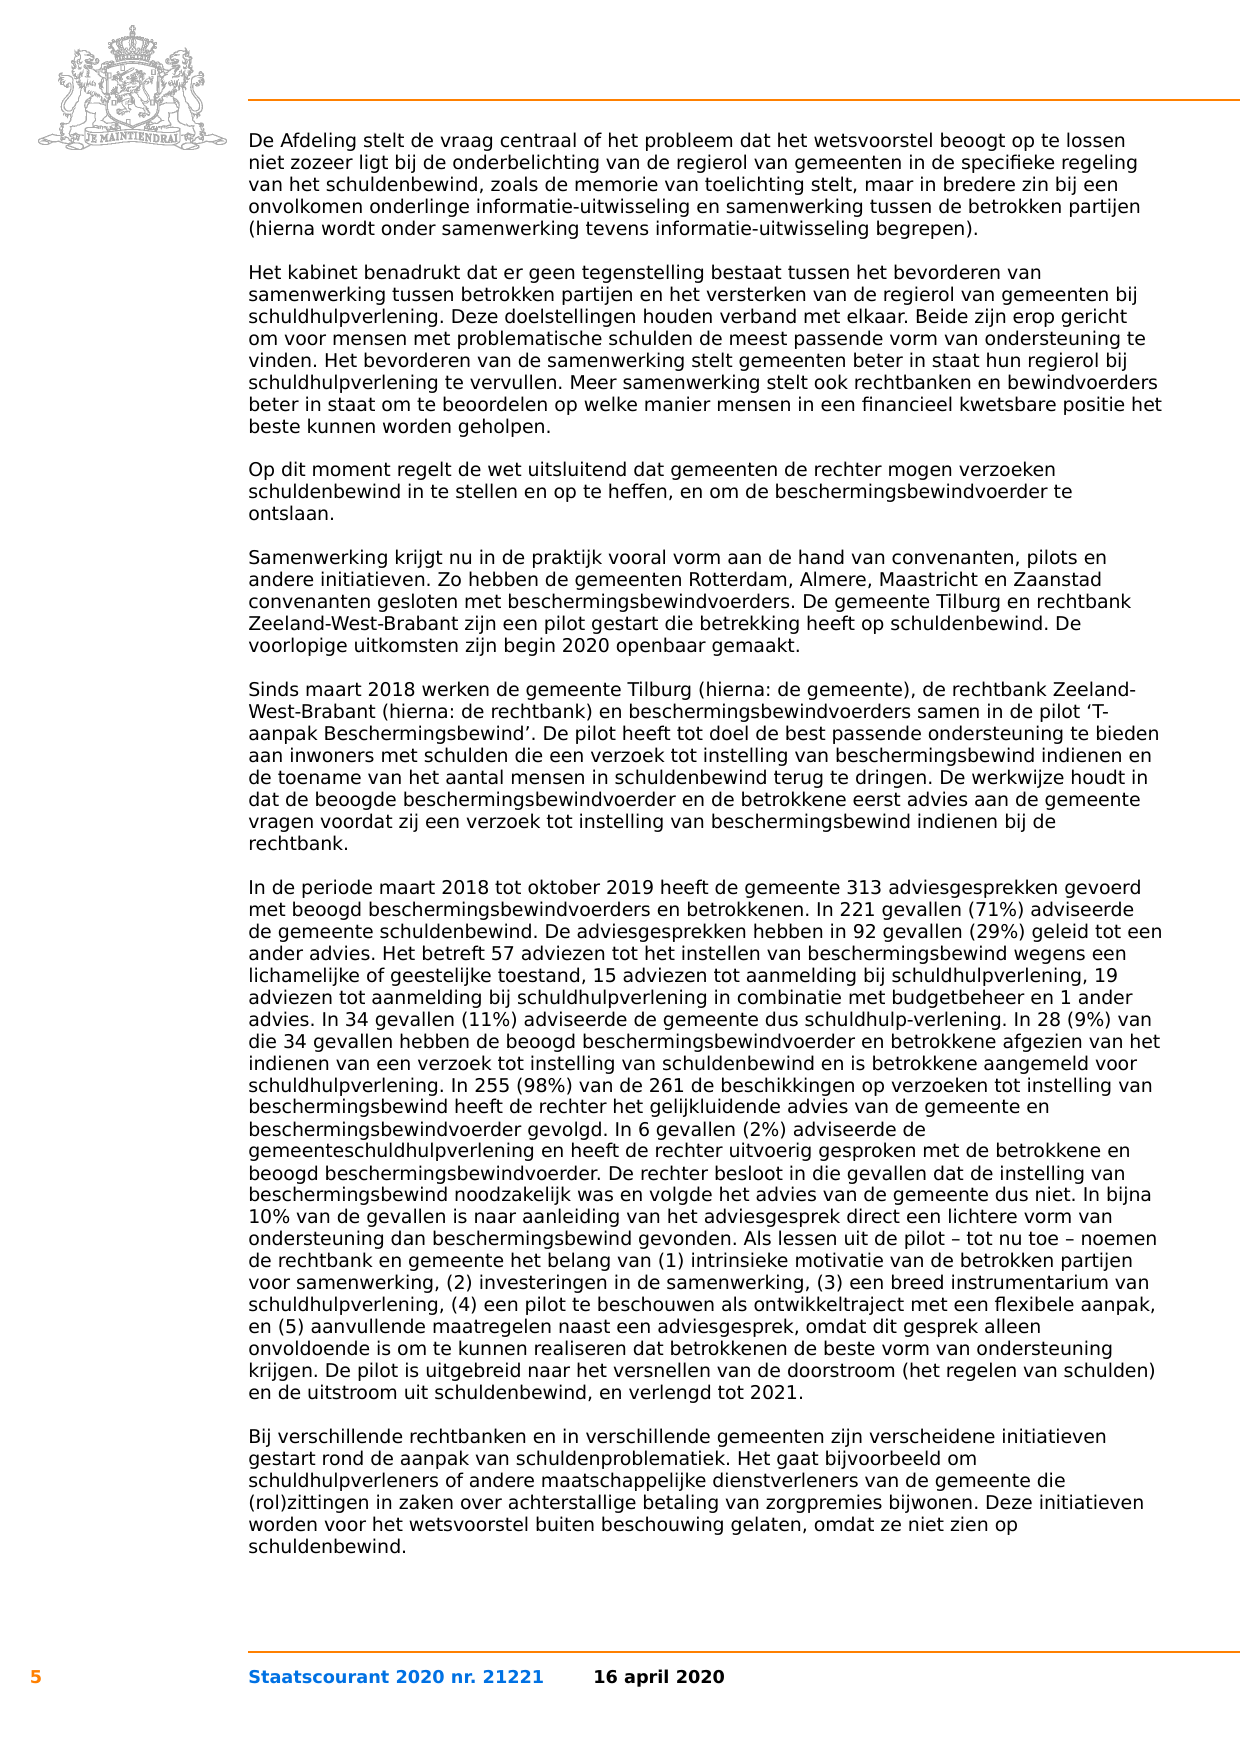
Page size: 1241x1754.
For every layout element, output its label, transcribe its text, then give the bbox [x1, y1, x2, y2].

text Op dit moment regelt de wet uitsluitend dat gemeenten de rechter mogen verzoeken schuldenbewind in te stellen en op te heffen, en om de beschermingsbewindvoerder te ontslaan. [248, 459, 1163, 525]
picture [38, 25, 227, 150]
text In de periode maart 2018 tot oktober 2019 heeft de gemeente 313 adviesgesprekken gevoerd met beoogd beschermingsbewindvoerders en betrokkenen. In 221 gevallen (71%) adviseerde de gemeente schuldenbewind. De adviesgesprekken hebben in 92 gevallen (29%) geleid tot een ander advies. Het betreft 57 adviezen tot het instellen van beschermingsbewind wegens een lichamelijke of geestelijke toestand, 15 adviezen tot aanmelding bij schuldhulpverlening, 19 adviezen tot aanmelding bij schuldhulpverlening in combinatie met budgetbeheer en 1 ander advies. In 34 gevallen (11%) adviseerde de gemeente dus schuldhulp-verlening. In 28 (9%) van die 34 gevallen hebben de beoogd beschermingsbewindvoerder en betrokkene afgezien van het indienen van een verzoek tot instelling van schuldenbewind en is betrokkene aangemeld voor schuldhulpverlening. In 255 (98%) van de 261 de beschikkingen op verzoeken tot instelling van beschermingsbewind heeft de rechter het gelijkluidende advies van de gemeente en beschermingsbewindvoerder gevolgd. In 6 gevallen (2%) adviseerde de gemeenteschuldhulpverlening en heeft de rechter uitvoerig gesproken met de betrokkene en beoogd beschermingsbewindvoerder. De rechter besloot in die gevallen dat de instelling van beschermingsbewind noodzakelijk was en volgde het advies van de gemeente dus niet. In bijna 10% van de gevallen is naar aanleiding van het adviesgesprek direct een lichtere vorm van ondersteuning dan beschermingsbewind gevonden. Als lessen uit de pilot – tot nu toe – noemen de rechtbank en gemeente het belang van (1) intrinsieke motivatie van de betrokken partijen voor samenwerking, (2) investeringen in de samenwerking, (3) een breed instrumentarium van schuldhulpverlening, (4) een pilot te beschouwen als ontwikkeltraject met een flexibele aanpak, en (5) aanvullende maatregelen naast een adviesgesprek, omdat dit gesprek alleen onvoldoende is om te kunnen realiseren dat betrokkenen de beste vorm van ondersteuning krijgen. De pilot is uitgebreid naar het versnellen van de doorstroom (het regelen van schulden) en de uitstroom uit schuldenbewind, en verlengd tot 2021. [248, 877, 1163, 1404]
text Sinds maart 2018 werken de gemeente Tilburg (hierna: de gemeente), de rechtbank Zeeland-West-Brabant (hierna: de rechtbank) en beschermingsbewindvoerders samen in de pilot ‘T-aanpak Beschermingsbewind’. De pilot heeft tot doel de best passende ondersteuning te bieden aan inwoners met schulden die een verzoek tot instelling van beschermingsbewind indienen en de toename van het aantal mensen in schuldenbewind terug te dringen. De werkwijze houdt in dat de beoogde beschermingsbewindvoerder en de betrokkene eerst advies aan de gemeente vragen voordat zij een verzoek tot instelling van beschermingsbewind indienen bij de rechtbank. [248, 679, 1163, 855]
text De Afdeling stelt de vraag centraal of het probleem dat het wetsvoorstel beoogt op te lossen niet zozeer ligt bij de onderbelichting van de regierol van gemeenten in de specifieke regeling van het schuldenbewind, zoals de memorie van toelichting stelt, maar in bredere zin bij een onvolkomen onderlinge informatie-uitwisseling en samenwerking tussen de betrokken partijen (hierna wordt onder samenwerking tevens informatie-uitwisseling begrepen). [248, 130, 1163, 240]
text Bij verschillende rechtbanken en in verschillende gemeenten zijn verscheidene initiatieven gestart rond de aanpak van schuldenproblematiek. Het gaat bijvoorbeeld om schuldhulpverleners of andere maatschappelijke dienstverleners van de gemeente die (rol)zittingen in zaken over achterstallige betaling van zorgpremies bijwonen. Deze initiatieven worden voor het wetsvoorstel buiten beschouwing gelaten, omdat ze niet zien op schuldenbewind. [248, 1426, 1163, 1558]
text Het kabinet benadrukt dat er geen tegenstelling bestaat tussen het bevorderen van samenwerking tussen betrokken partijen en het versterken van de regierol van gemeenten bij schuldhulpverlening. Deze doelstellingen houden verband met elkaar. Beide zijn erop gericht om voor mensen met problematische schulden de meest passende vorm van ondersteuning te vinden. Het bevorderen van de samenwerking stelt gemeenten beter in staat hun regierol bij schuldhulpverlening te vervullen. Meer samenwerking stelt ook rechtbanken en bewindvoerders beter in staat om te beoordelen op welke manier mensen in een financieel kwetsbare positie het beste kunnen worden geholpen. [248, 262, 1163, 437]
text Samenwerking krijgt nu in de praktijk vooral vorm aan de hand van convenanten, pilots en andere initiatieven. Zo hebben de gemeenten Rotterdam, Almere, Maastricht en Zaanstad convenanten gesloten met beschermingsbewindvoerders. De gemeente Tilburg en rechtbank Zeeland-West-Brabant zijn een pilot gestart die betrekking heeft op schuldenbewind. De voorlopige uitkomsten zijn begin 2020 openbaar gemaakt. [248, 547, 1163, 657]
